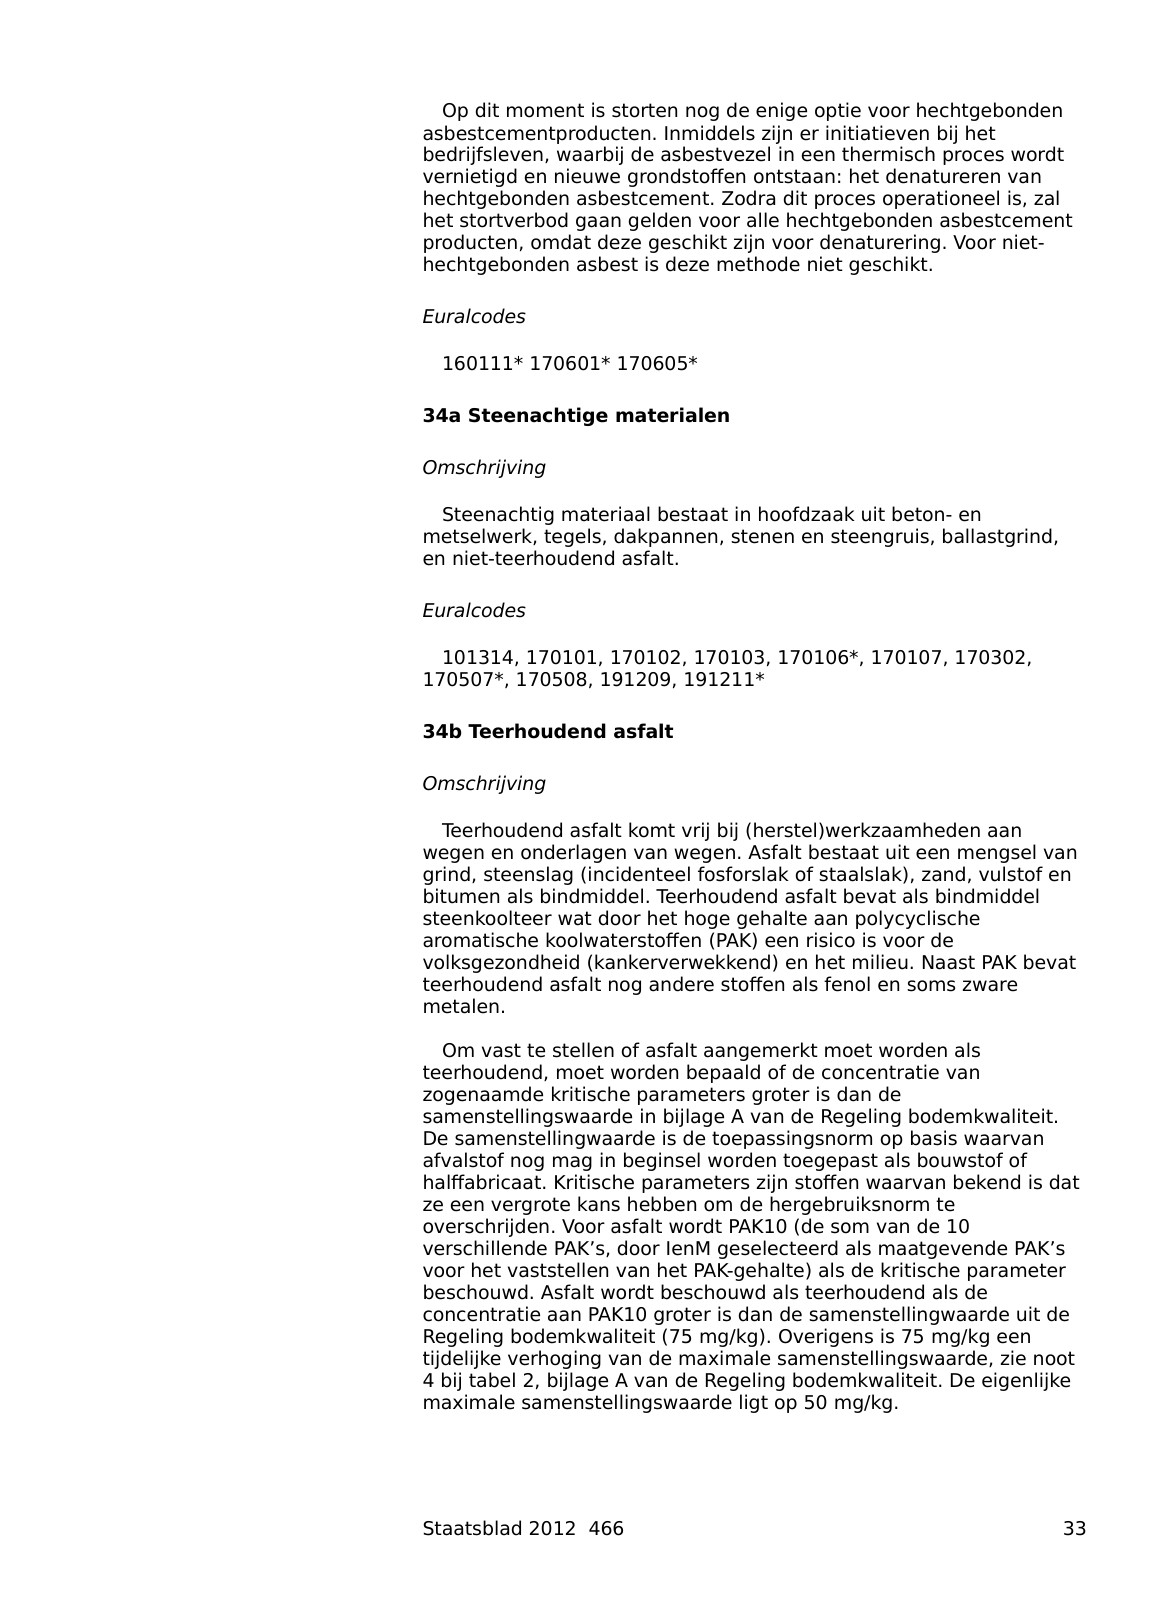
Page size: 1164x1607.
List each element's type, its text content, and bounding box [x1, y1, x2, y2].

subtitle Euralcodes [422, 600, 1087, 622]
subtitle 34a Steenachtige materialen [422, 405, 1087, 427]
text Om vast te stellen of asfalt aangemerkt moet worden als teerhoudend, moet worden bepaald of de concentratie van zogenaamde kritische parameters groter is dan de samenstellingswaarde in bijlage A van de Regeling bodemkwaliteit. De samenstellingwaarde is de toepassingsnorm op basis waarvan afvalstof nog mag in beginsel worden toegepast als bouwstof of halffabricaat. Kritische parameters zijn stoffen waarvan bekend is dat ze een vergrote kans hebben om de hergebruiksnorm te overschrijden. Voor asfalt wordt PAK10 (de som van de 10 verschillende PAK’s, door IenM geselecteerd als maatgevende PAK’s voor het vaststellen van het PAK-gehalte) als de kritische parameter beschouwd. Asfalt wordt beschouwd als teerhoudend als de concentratie aan PAK10 groter is dan de samenstellingwaarde uit de Regeling bodemkwaliteit (75 mg/kg). Overigens is 75 mg/kg een tijdelijke verhoging van de maximale samenstellingswaarde, zie noot 4 bij tabel 2, bijlage A van de Regeling bodemkwaliteit. De eigenlijke maximale samenstellingswaarde ligt op 50 mg/kg. [422, 1040, 1087, 1414]
subtitle Euralcodes [422, 306, 1087, 328]
text 160111* 170601* 170605* [422, 353, 1087, 375]
subtitle Omschrijving [422, 457, 1087, 479]
subtitle 34b Teerhoudend asfalt [422, 721, 1087, 743]
subtitle Omschrijving [422, 773, 1087, 795]
text Steenachtig materiaal bestaat in hoofdzaak uit beton- en metselwerk, tegels, dakpannen, stenen en steengruis, ballastgrind, en niet-teerhoudend asfalt. [422, 504, 1087, 570]
text Op dit moment is storten nog de enige optie voor hechtgebonden asbestcementproducten. Inmiddels zijn er initiatieven bij het bedrijfsleven, waarbij de asbestvezel in een thermisch proces wordt vernietigd en nieuwe grondstoffen ontstaan: het denatureren van hechtgebonden asbestcement. Zodra dit proces operationeel is, zal het stortverbod gaan gelden voor alle hechtgebonden asbestcement producten, omdat deze geschikt zijn voor denaturering. Voor niet-hechtgebonden asbest is deze methode niet geschikt. [422, 100, 1087, 276]
text Teerhoudend asfalt komt vrij bij (herstel)werkzaamheden aan wegen en onderlagen van wegen. Asfalt bestaat uit een mengsel van grind, steenslag (incidenteel fosforslak of staalslak), zand, vulstof en bitumen als bindmiddel. Teerhoudend asfalt bevat als bindmiddel steenkoolteer wat door het hoge gehalte aan polycyclische aromatische koolwaterstoffen (PAK) een risico is voor de volksgezondheid (kankerverwekkend) en het milieu. Naast PAK bevat teerhoudend asfalt nog andere stoffen als fenol en soms zware metalen. [422, 820, 1087, 1018]
text 101314, 170101, 170102, 170103, 170106*, 170107, 170302, 170507*, 170508, 191209, 191211* [422, 647, 1087, 691]
